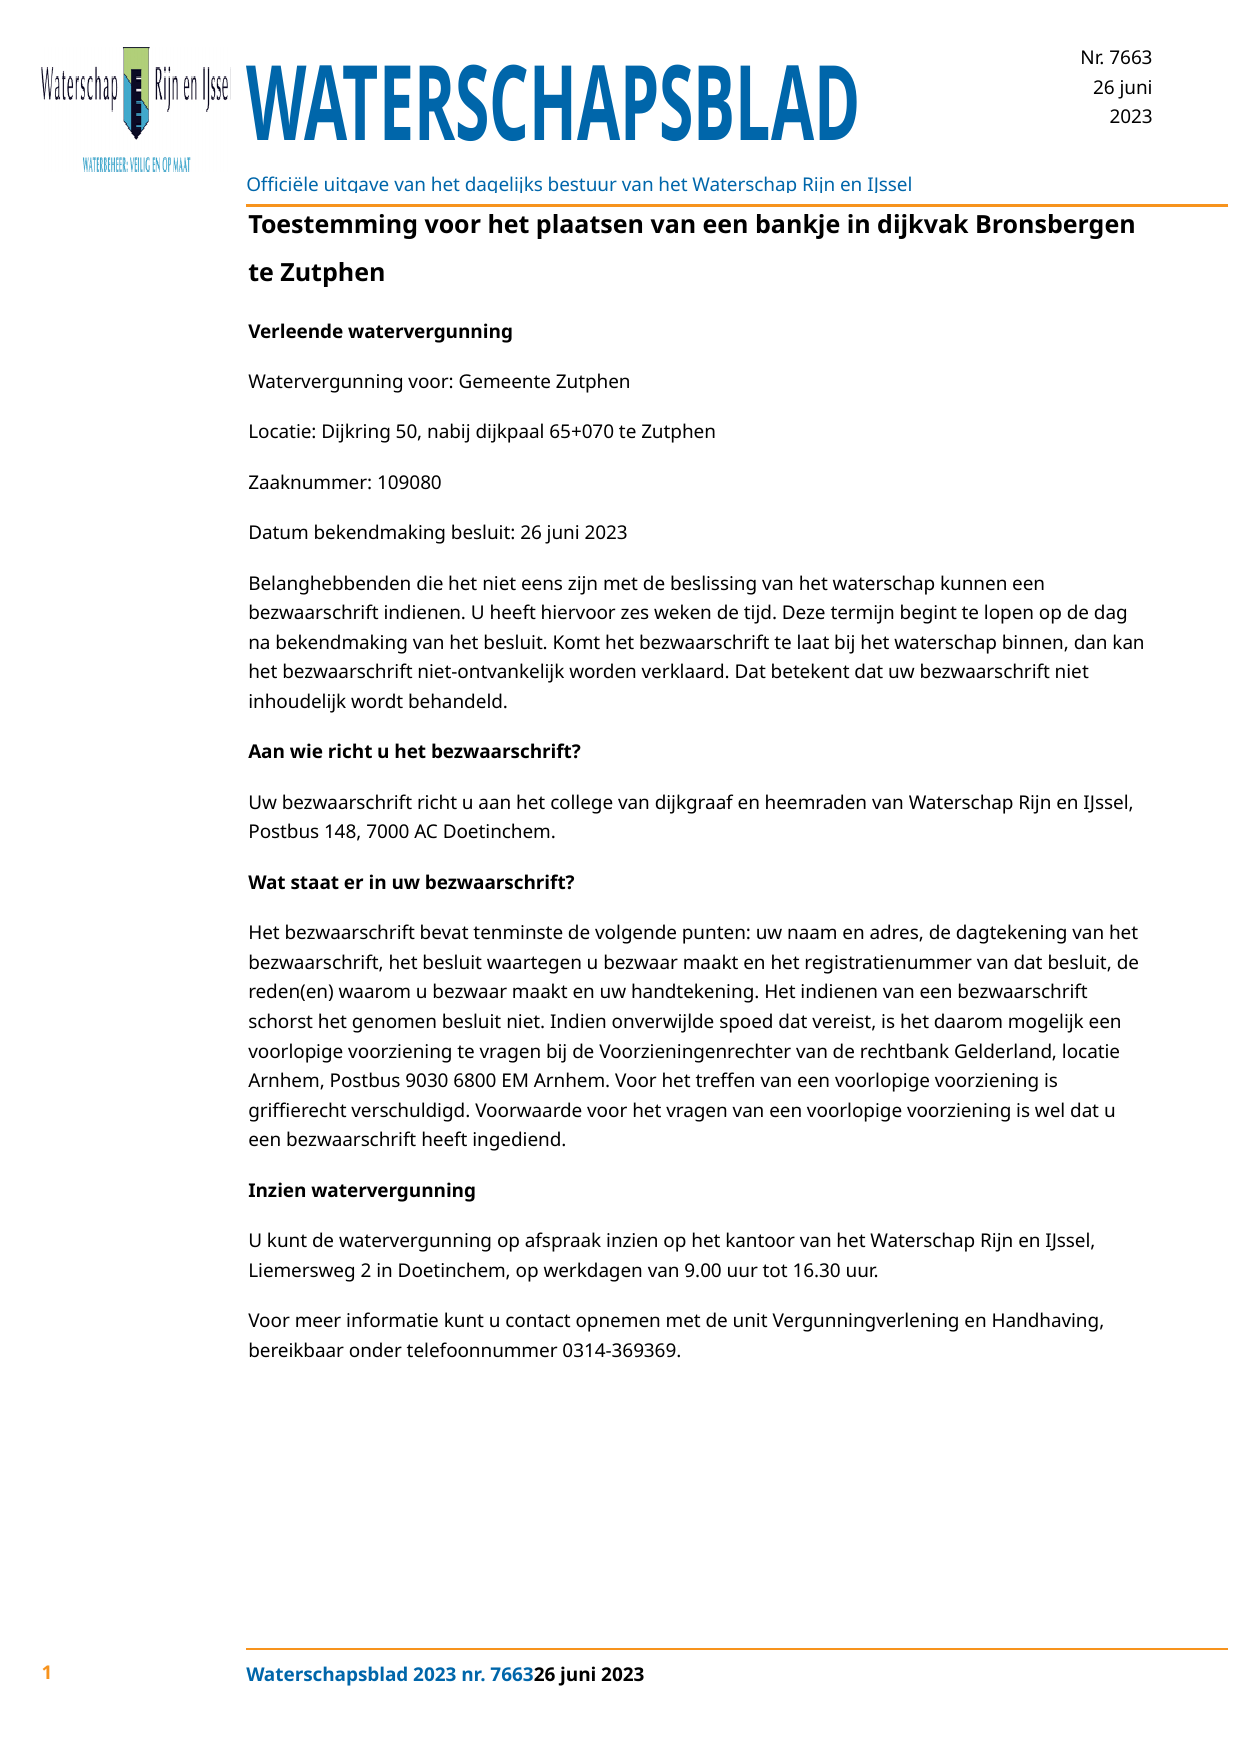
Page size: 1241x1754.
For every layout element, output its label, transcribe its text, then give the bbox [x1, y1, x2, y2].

text Aan wie richt u het bezwaarschrift? [248, 739, 1152, 764]
text Watervergunning voor: Gemeente Zutphen [248, 368, 1152, 394]
text U kunt de watervergunning op afspraak inzien op het kantoor van het Waterschap Rijn en IJssel, Liemersweg 2 in Doetinchem, op werkdagen van 9.00 uur tot 16.30 uur. [248, 1227, 1152, 1283]
text Toestemming voor het plaatsen van een bankje in dijkvak Bronsbergen te Zutphen [248, 207, 1152, 288]
text Locatie: Dijkring 50, nabij dijkpaal 65+070 te Zutphen [248, 419, 1152, 444]
text Inzien watervergunning [248, 1177, 1152, 1203]
text Datum bekendmaking besluit: 26 juni 2023 [248, 519, 1152, 545]
text Belanghebbenden die het niet eens zijn met de beslissing van het waterschap kunnen een bezwaarschrift indienen. U heeft hiervoor zes weken de tijd. Deze termijn begint te lopen op de dag na bekendmaking van het besluit. Komt het bezwaarschrift te laat bij het waterschap binnen, dan kan het bezwaarschrift niet-ontvankelijk worden verklaard. Dat betekent dat uw bezwaarschrift niet inhoudelijk wordt behandeld. [248, 570, 1152, 714]
picture [41, 47, 231, 172]
text Zaaknummer: 109080 [248, 469, 1152, 495]
text Wat staat er in uw bezwaarschrift? [248, 869, 1152, 895]
text Het bezwaarschrift bevat tenminste de volgende punten: uw naam en adres, de dagtekening van het bezwaarschrift, het besluit waartegen u bezwaar maakt en het registratienummer van dat besluit, de reden(en) waarom u bezwaar maakt en uw handtekening. Het indienen van een bezwaarschrift schorst het genomen besluit niet. Indien onverwijlde spoed dat vereist, is het daarom mogelijk een voorlopige voorziening te vragen bij de Voorzieningenrechter van de rechtbank Gelderland, locatie Arnhem, Postbus 9030 6800 EM Arnhem. Voor het treffen van een voorlopige voorziening is griffierecht verschuldigd. Voorwaarde voor het vragen van een voorlopige voorziening is wel dat u een bezwaarschrift heeft ingediend. [248, 919, 1152, 1152]
text Verleende watervergunning [248, 318, 1152, 344]
text Voor meer informatie kunt u contact opnemen met de unit Vergunningverlening en Handhaving, bereikbaar onder telefoonnummer 0314-369369. [248, 1307, 1152, 1363]
text Uw bezwaarschrift richt u aan het college van dijkgraaf en heemraden van Waterschap Rijn en IJssel, Postbus 148, 7000 AC Doetinchem. [248, 789, 1152, 844]
